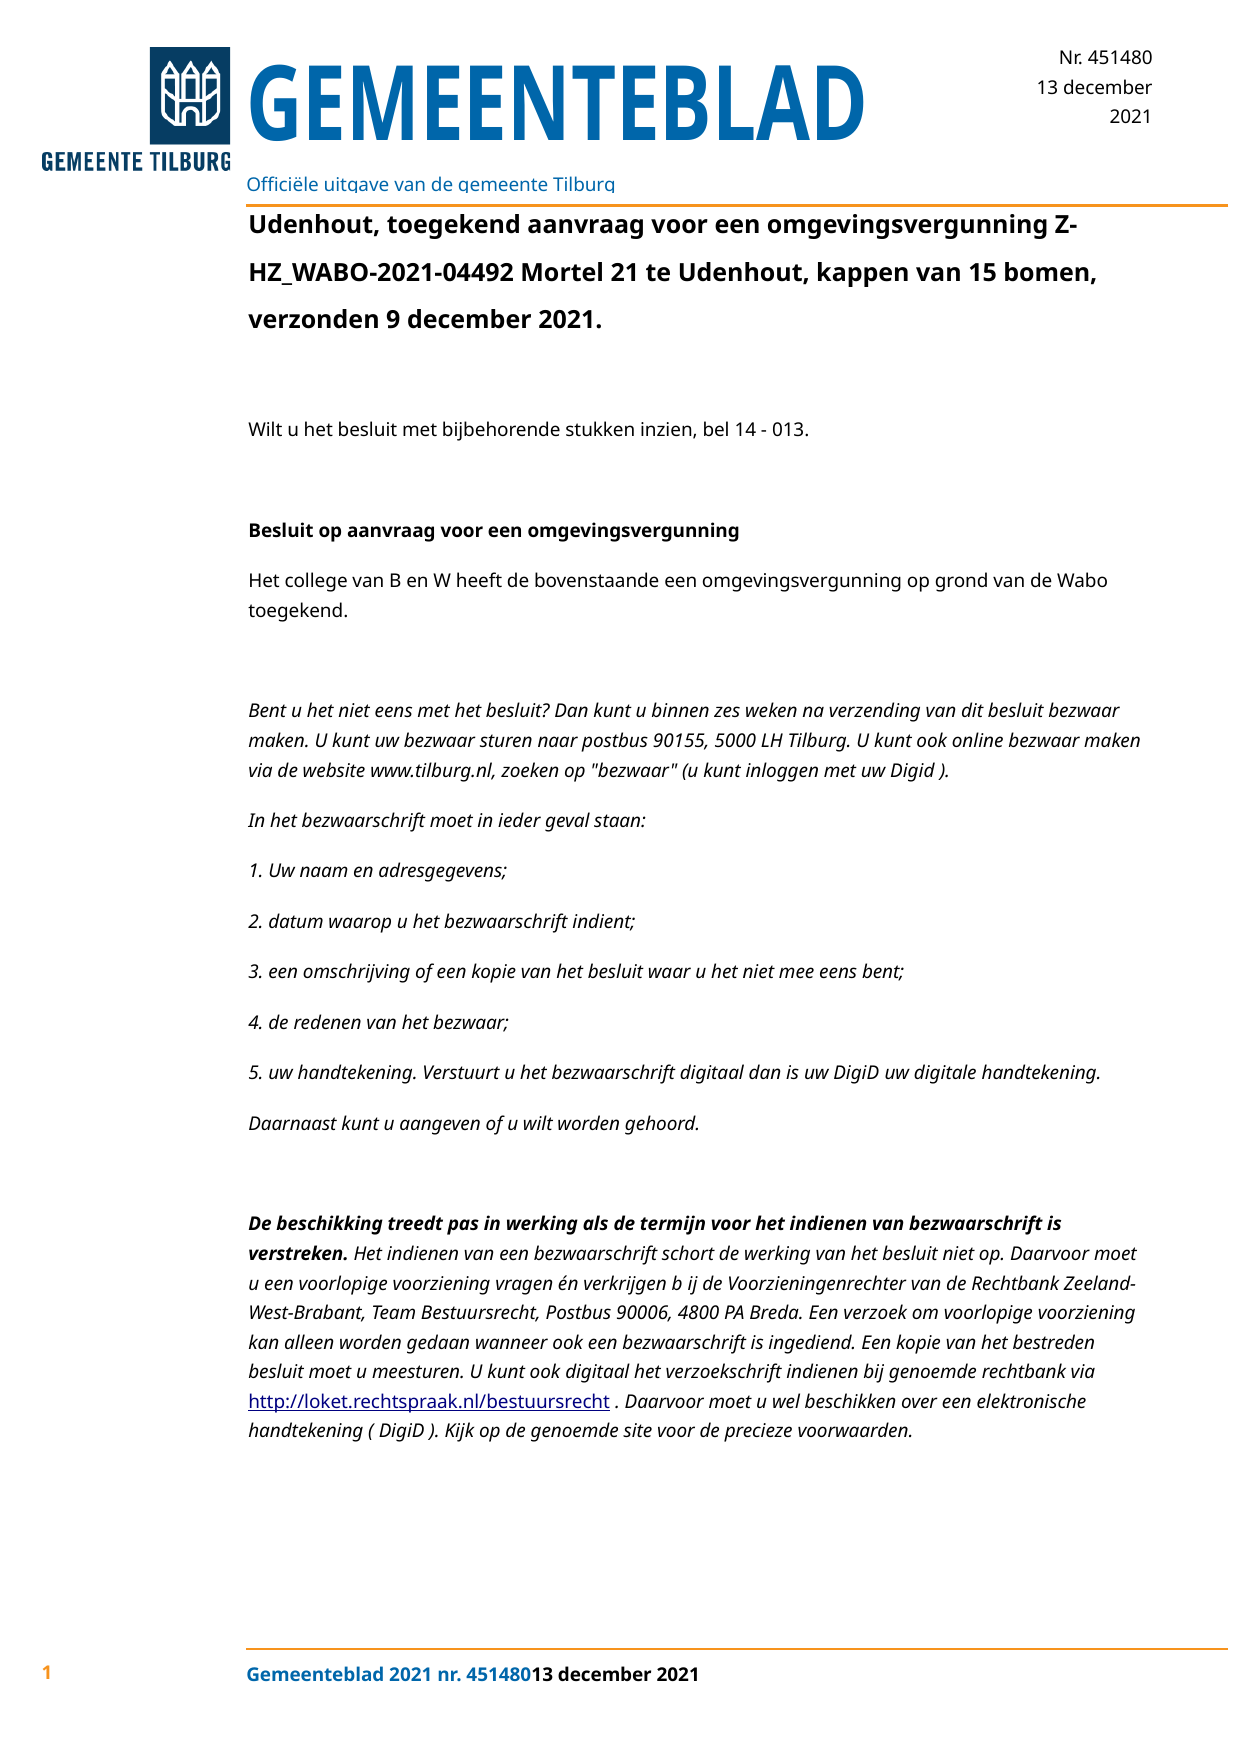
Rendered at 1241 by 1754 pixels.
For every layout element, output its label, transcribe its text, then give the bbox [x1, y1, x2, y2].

text Wilt u het besluit met bijbehorende stukken inzien, bel 14 - 013. [248, 416, 1152, 442]
text Daarnaast kunt u aangeven of u wilt worden gehoord. [248, 1110, 1152, 1135]
text 1. Uw naam en adresgegevens; [248, 858, 1152, 883]
text Udenhout, toegekend aanvraag voor een omgevingsvergunning Z-HZ_WABO-2021-04492 Mortel 21 te Udenhout, kappen van 15 bomen, verzonden 9 december 2021. [248, 207, 1152, 336]
text In het bezwaarschrift moet in ieder geval staan: [248, 807, 1152, 833]
text De beschikking treedt pas in werking als de termijn voor het indienen van bezwaarschrift is verstreken. Het indienen van een bezwaarschrift schort de werking van het besluit niet op. Daarvoor moet u een voorlopige voorziening vragen én verkrijgen b ij de Voorzieningenrechter van de Rechtbank Zeeland-West-Brabant, Team Bestuursrecht, Postbus 90006, 4800 PA Breda. Een verzoek om voorlopige voorziening kan alleen worden gedaan wanneer ook een bezwaarschrift is ingediend. Een kopie van het bestreden besluit moet u meesturen. U kunt ook digitaal het verzoekschrift indienen bij genoemde rechtbank via http://loket.rechtspraak.nl/bestuursrecht . Daarvoor moet u wel beschikken over een elektronische handtekening ( DigiD ). Kijk op de genoemde site voor de precieze voorwaarden. [248, 1211, 1152, 1443]
text Het college van B en W heeft de bovenstaande een omgevingsvergunning op grond van de Wabo toegekend. [248, 567, 1152, 622]
picture [41, 47, 231, 172]
text Bent u het niet eens met het besluit? Dan kunt u binnen zes weken na verzending van dit besluit bezwaar maken. U kunt uw bezwaar sturen naar postbus 90155, 5000 LH Tilburg. U kunt ook online bezwaar maken via de website www.tilburg.nl, zoeken op "bezwaar" (u kunt inloggen met uw Digid ). [248, 698, 1152, 782]
text 4. de redenen van het bezwaar; [248, 1009, 1152, 1034]
text 3. een omschrijving of een kopie van het besluit waar u het niet mee eens bent; [248, 958, 1152, 984]
text 2. datum waarop u het bezwaarschrift indient; [248, 908, 1152, 934]
text Besluit op aanvraag voor een omgevingsvergunning [248, 517, 1152, 542]
text 5. uw handtekening. Verstuurt u het bezwaarschrift digitaal dan is uw DigiD uw digitale handtekening. [248, 1059, 1152, 1085]
